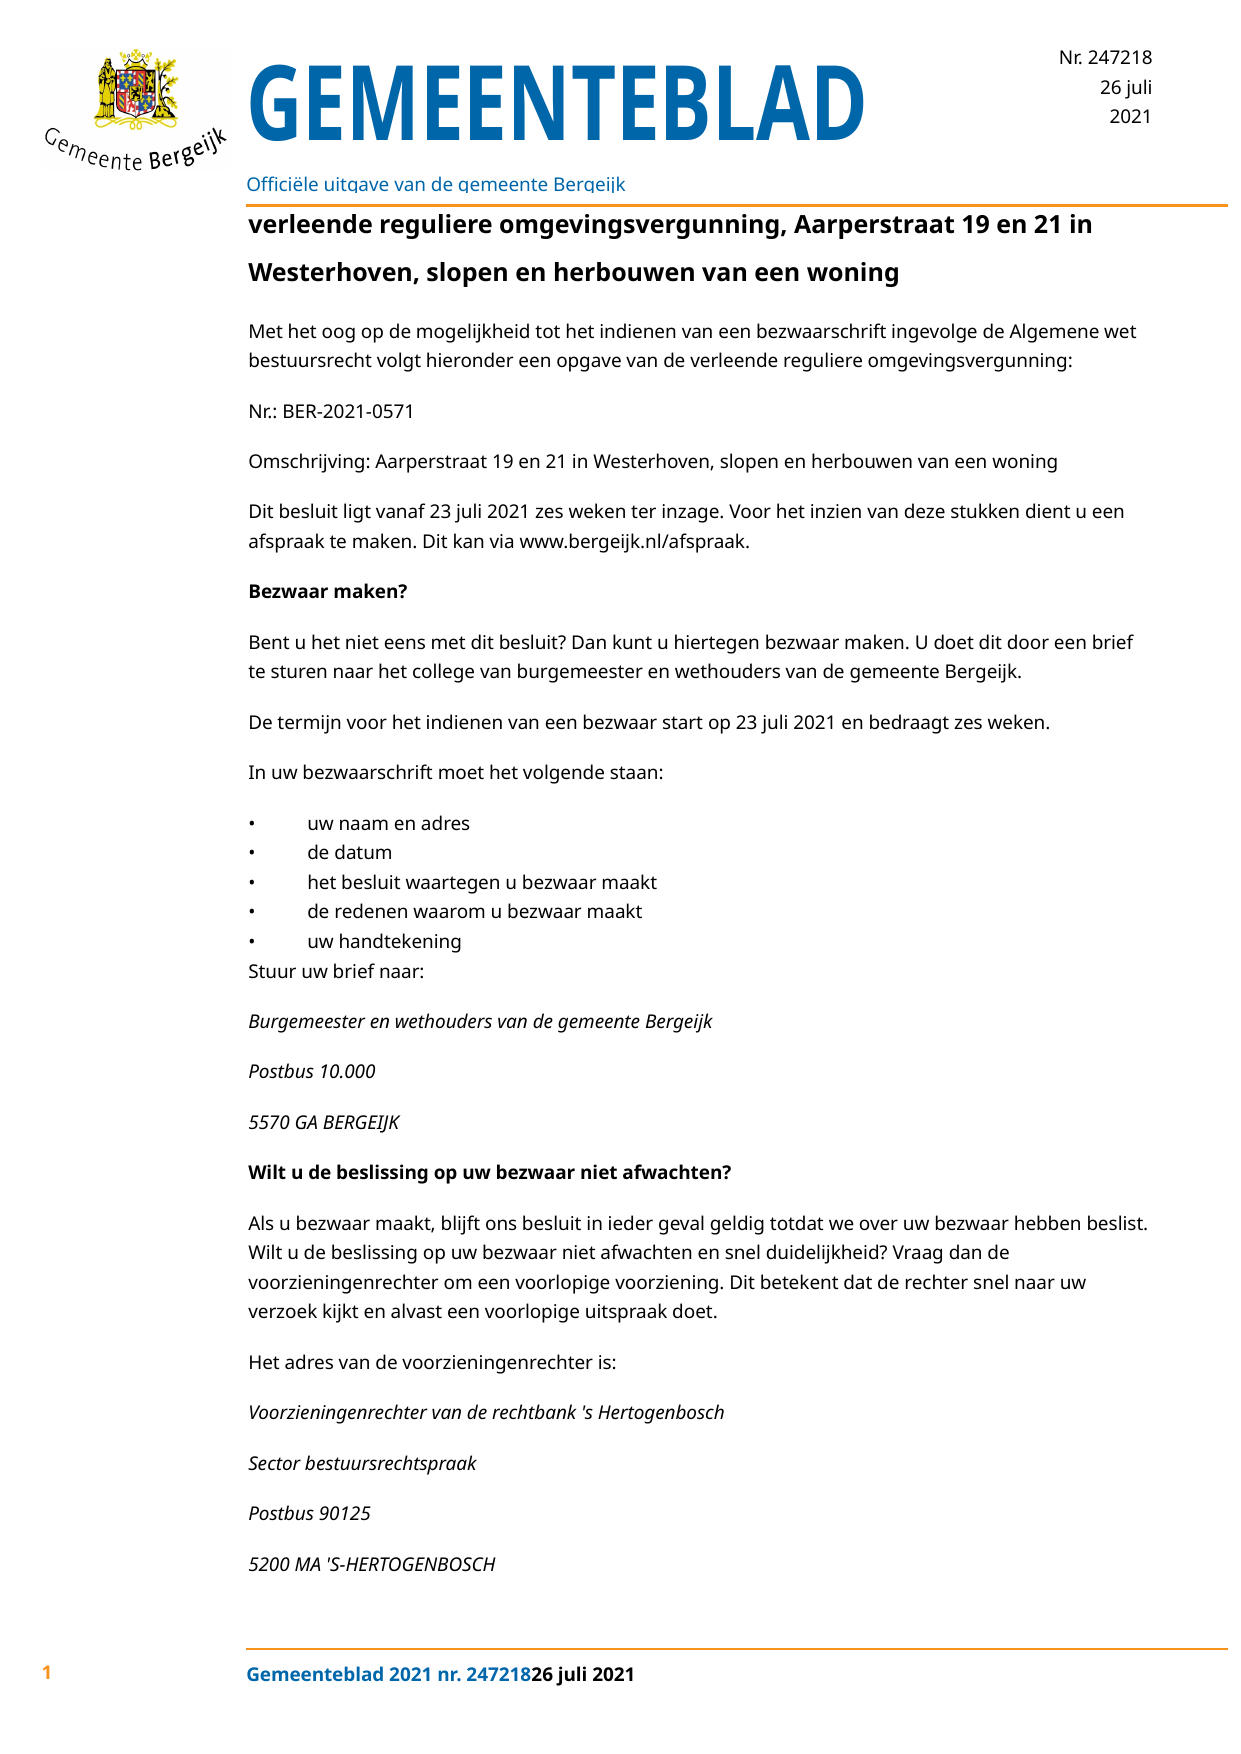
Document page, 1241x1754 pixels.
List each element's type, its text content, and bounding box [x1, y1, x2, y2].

text Wilt u de beslissing op uw bezwaar niet afwachten? [248, 1159, 1152, 1185]
text 5200 MA 'S-HERTOGENBOSCH [248, 1551, 1152, 1577]
text Voorzieningenrechter van de rechtbank 's Hertogenbosch [248, 1399, 1152, 1425]
list de redenen waarom u bezwaar maakt [248, 899, 1152, 924]
text Stuur uw brief naar: [248, 958, 1152, 984]
text Als u bezwaar maakt, blijft ons besluit in ieder geval geldig totdat we over uw bezwaar hebben beslist. Wilt u de beslissing op uw bezwaar niet afwachten en snel duidelijkheid? Vraag dan de voorzieningenrechter om een voorlopige voorziening. Dit betekent dat de rechter snel naar uw verzoek kijkt en alvast een voorlopige uitspraak doet. [248, 1210, 1152, 1324]
text Omschrijving: Aarperstraat 19 en 21 in Westerhoven, slopen en herbouwen van een woning [248, 448, 1152, 474]
text Sector bestuursrechtspraak [248, 1450, 1152, 1476]
text Dit besluit ligt vanaf 23 juli 2021 zes weken ter inzage. Voor het inzien van deze stukken dient u een afspraak te maken. Dit kan via www.bergeijk.nl/afspraak. [248, 499, 1152, 554]
text Postbus 90125 [248, 1500, 1152, 1526]
text De termijn voor het indienen van een bezwaar start op 23 juli 2021 en bedraagt zes weken. [248, 709, 1152, 735]
text 5570 GA BERGEIJK [248, 1109, 1152, 1135]
text Het adres van de voorzieningenrechter is: [248, 1349, 1152, 1375]
list het besluit waartegen u bezwaar maakt [248, 869, 1152, 895]
list uw handtekening [248, 928, 1152, 954]
text verleende reguliere omgevingsvergunning, Aarperstraat 19 en 21 in Westerhoven, slopen en herbouwen van een woning [248, 207, 1152, 288]
text In uw bezwaarschrift moet het volgende staan: [248, 759, 1152, 785]
text Met het oog op de mogelijkheid tot het indienen van een bezwaarschrift ingevolge de Algemene wet bestuursrecht volgt hieronder een opgave van de verleende reguliere omgevingsvergunning: [248, 318, 1152, 373]
text Burgemeester en wethouders van de gemeente Bergeijk [248, 1008, 1152, 1034]
picture [41, 47, 231, 172]
text Bezwaar maken? [248, 579, 1152, 604]
text Postbus 10.000 [248, 1059, 1152, 1084]
list de datum [248, 839, 1152, 865]
list uw naam en adres [248, 810, 1152, 836]
text Bent u het niet eens met dit besluit? Dan kunt u hiertegen bezwaar maken. U doet dit door een brief te sturen naar het college van burgemeester en wethouders van de gemeente Bergeijk. [248, 629, 1152, 684]
text Nr.: BER-2021-0571 [248, 398, 1152, 424]
